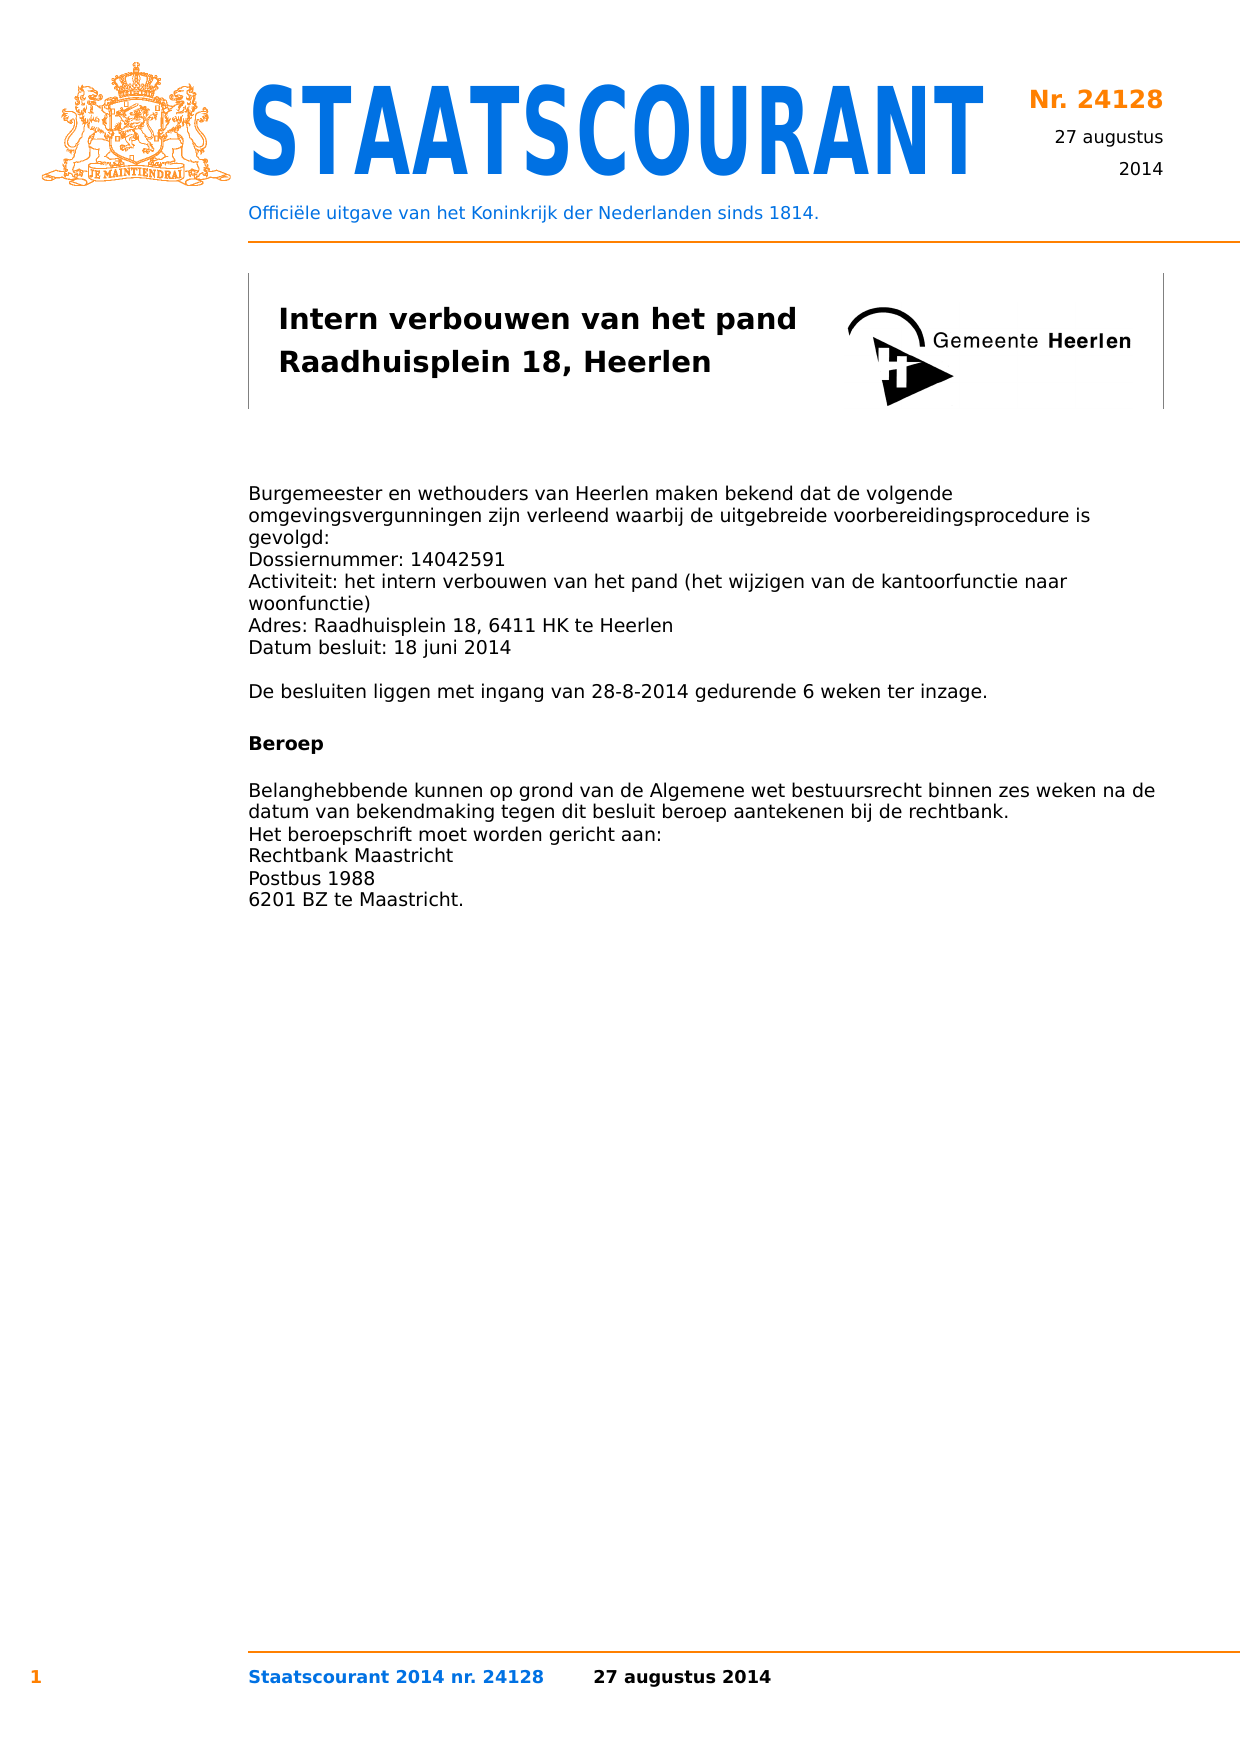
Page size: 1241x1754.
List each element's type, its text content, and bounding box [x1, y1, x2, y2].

subtitle Beroep [248, 732, 1163, 754]
text Datum besluit: 18 juni 2014 [248, 637, 1163, 659]
text Adres: Raadhuisplein 18, 6411 HK te Heerlen [248, 615, 1163, 637]
picture [41, 62, 231, 186]
table_cell Officiële uitgave van het Koninkrijk der Nederlanden sinds 1814. [248, 203, 1240, 241]
text Dossiernummer: 14042591 [248, 549, 1163, 571]
text De besluiten liggen met ingang van 28-8-2014 gedurende 6 weken ter inzage. [248, 681, 1163, 702]
text Burgemeester en wethouders van Heerlen maken bekend dat de volgende omgevingsvergunningen zijn verleend waarbij de uitgebreide voorbereidingsprocedure is gevolgd: [248, 483, 1163, 549]
table_header [25, 62, 248, 241]
table_header Nr. 24128 [998, 62, 1240, 121]
text Activiteit: het intern verbouwen van het pand (het wijzigen van de kantoorfunctie naar woonfunctie) [248, 571, 1163, 615]
table_cell 27 augustus [998, 121, 1240, 153]
text Postbus 1988 [248, 867, 1163, 889]
text Rechtbank Maastricht [248, 845, 1163, 867]
text Het beroepschrift moet worden gericht aan: [248, 823, 1163, 845]
picture [844, 302, 1134, 409]
subtitle Intern verbouwen van het pand Raadhuisplein 18, Heerlen [249, 273, 1163, 409]
text 6201 BZ te Maastricht. [248, 889, 1163, 911]
text Belanghebbende kunnen op grond van de Algemene wet bestuursrecht binnen zes weken na de datum van bekendmaking tegen dit besluit beroep aantekenen bij de rechtbank. [248, 779, 1163, 823]
table_cell 2014 [998, 153, 1240, 203]
table_header STAATSCOURANT [248, 62, 998, 203]
